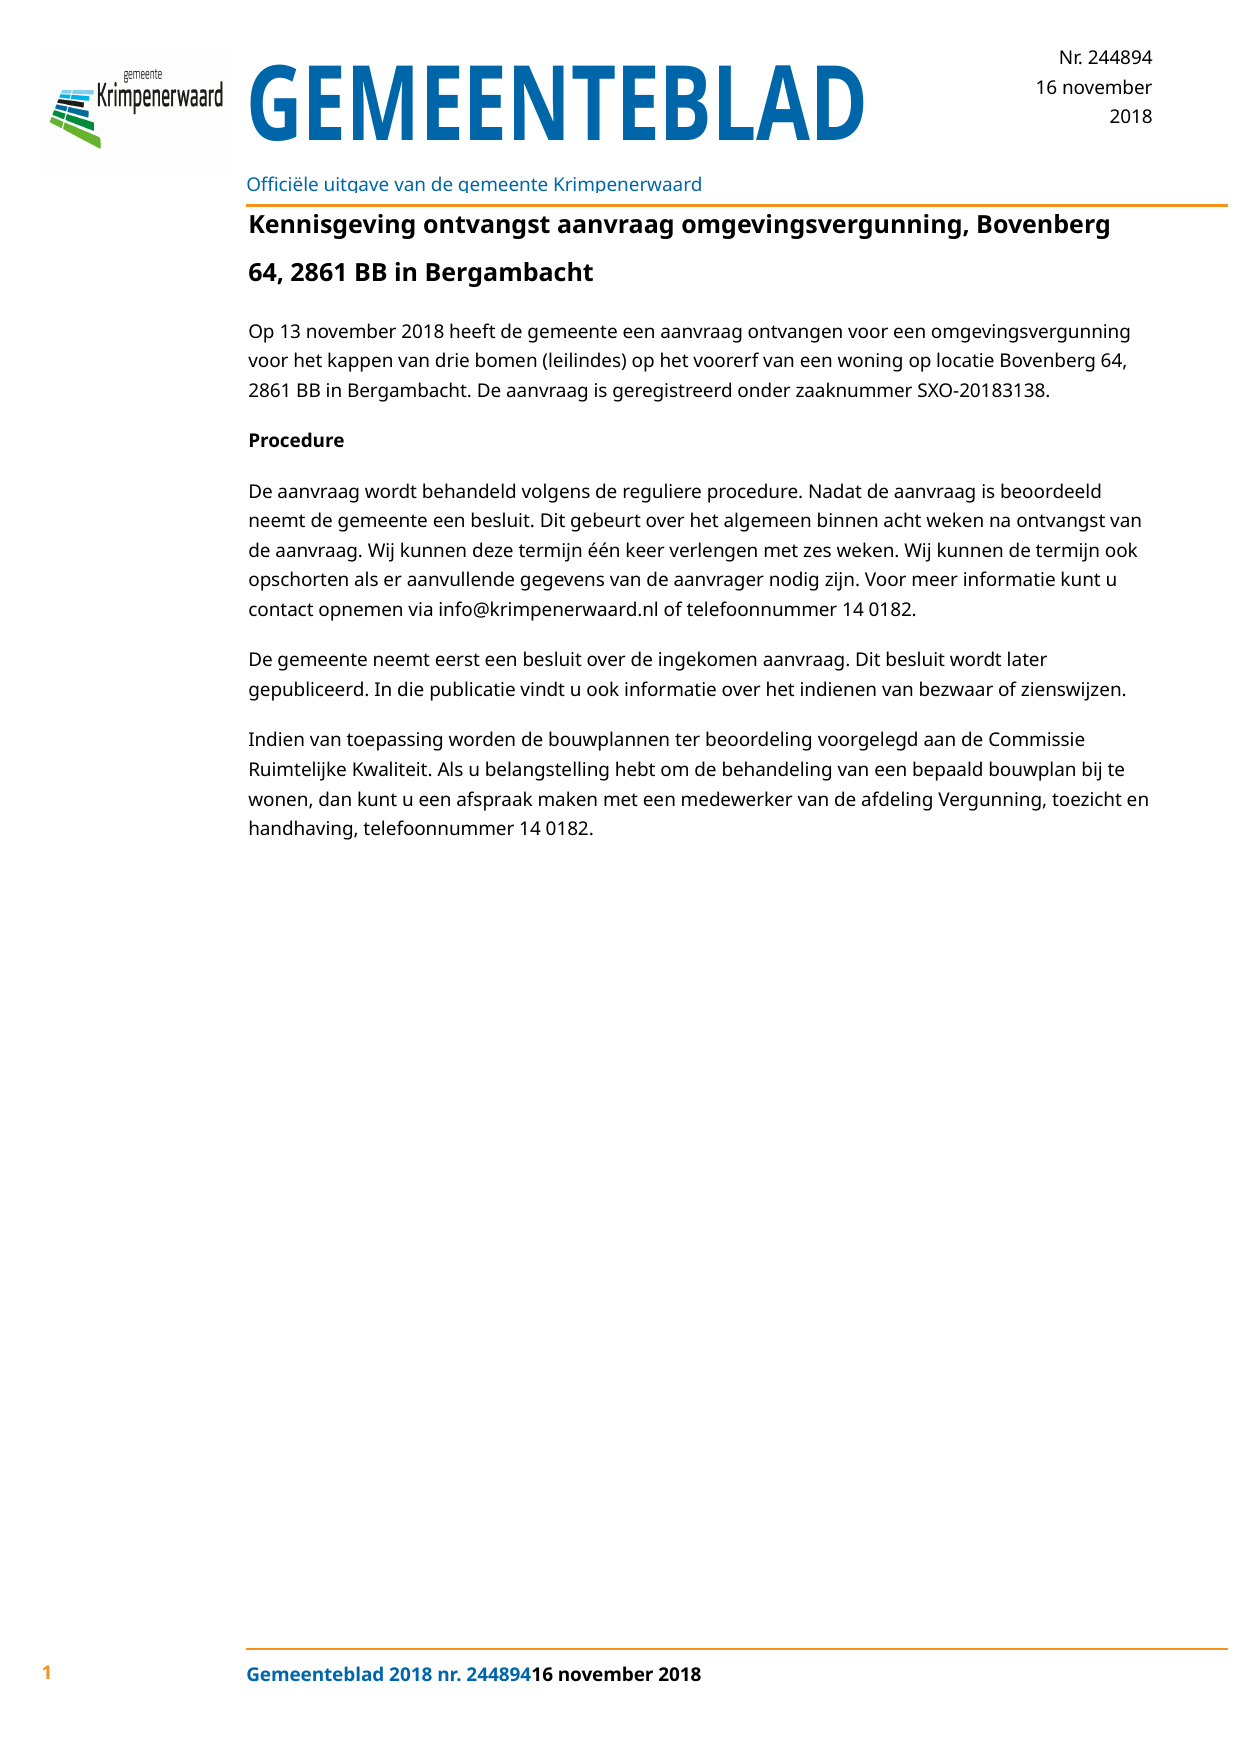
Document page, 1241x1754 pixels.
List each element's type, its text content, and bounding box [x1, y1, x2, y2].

text De gemeente neemt eerst een besluit over de ingekomen aanvraag. Dit besluit wordt later gepubliceerd. In die publicatie vindt u ook informatie over het indienen van bezwaar of zienswijzen. [248, 647, 1152, 702]
text Op 13 november 2018 heeft de gemeente een aanvraag ontvangen voor een omgevingsvergunning voor het kappen van drie bomen (leilindes) op het voorerf van een woning op locatie Bovenberg 64, 2861 BB in Bergambacht. De aanvraag is geregistreerd onder zaaknummer SXO-20183138. [248, 318, 1152, 403]
text Indien van toepassing worden de bouwplannen ter beoordeling voorgelegd aan de Commissie Ruimtelijke Kwaliteit. Als u belangstelling hebt om de behandeling van een bepaald bouwplan bij te wonen, dan kunt u een afspraak maken met een medewerker van de afdeling Vergunning, toezicht en handhaving, telefoonnummer 14 0182. [248, 727, 1152, 841]
text Kennisgeving ontvangst aanvraag omgevingsvergunning, Bovenberg 64, 2861 BB in Bergambacht [248, 207, 1152, 288]
text Procedure [248, 427, 1152, 453]
picture [41, 47, 231, 172]
text De aanvraag wordt behandeld volgens de reguliere procedure. Nadat de aanvraag is beoordeeld neemt de gemeente een besluit. Dit gebeurt over het algemeen binnen acht weken na ontvangst van de aanvraag. Wij kunnen deze termijn één keer verlengen met zes weken. Wij kunnen de termijn ook opschorten als er aanvullende gegevens van de aanvrager nodig zijn. Voor meer informatie kunt u contact opnemen via info@krimpenerwaard.nl of telefoonnummer 14 0182. [248, 478, 1152, 622]
